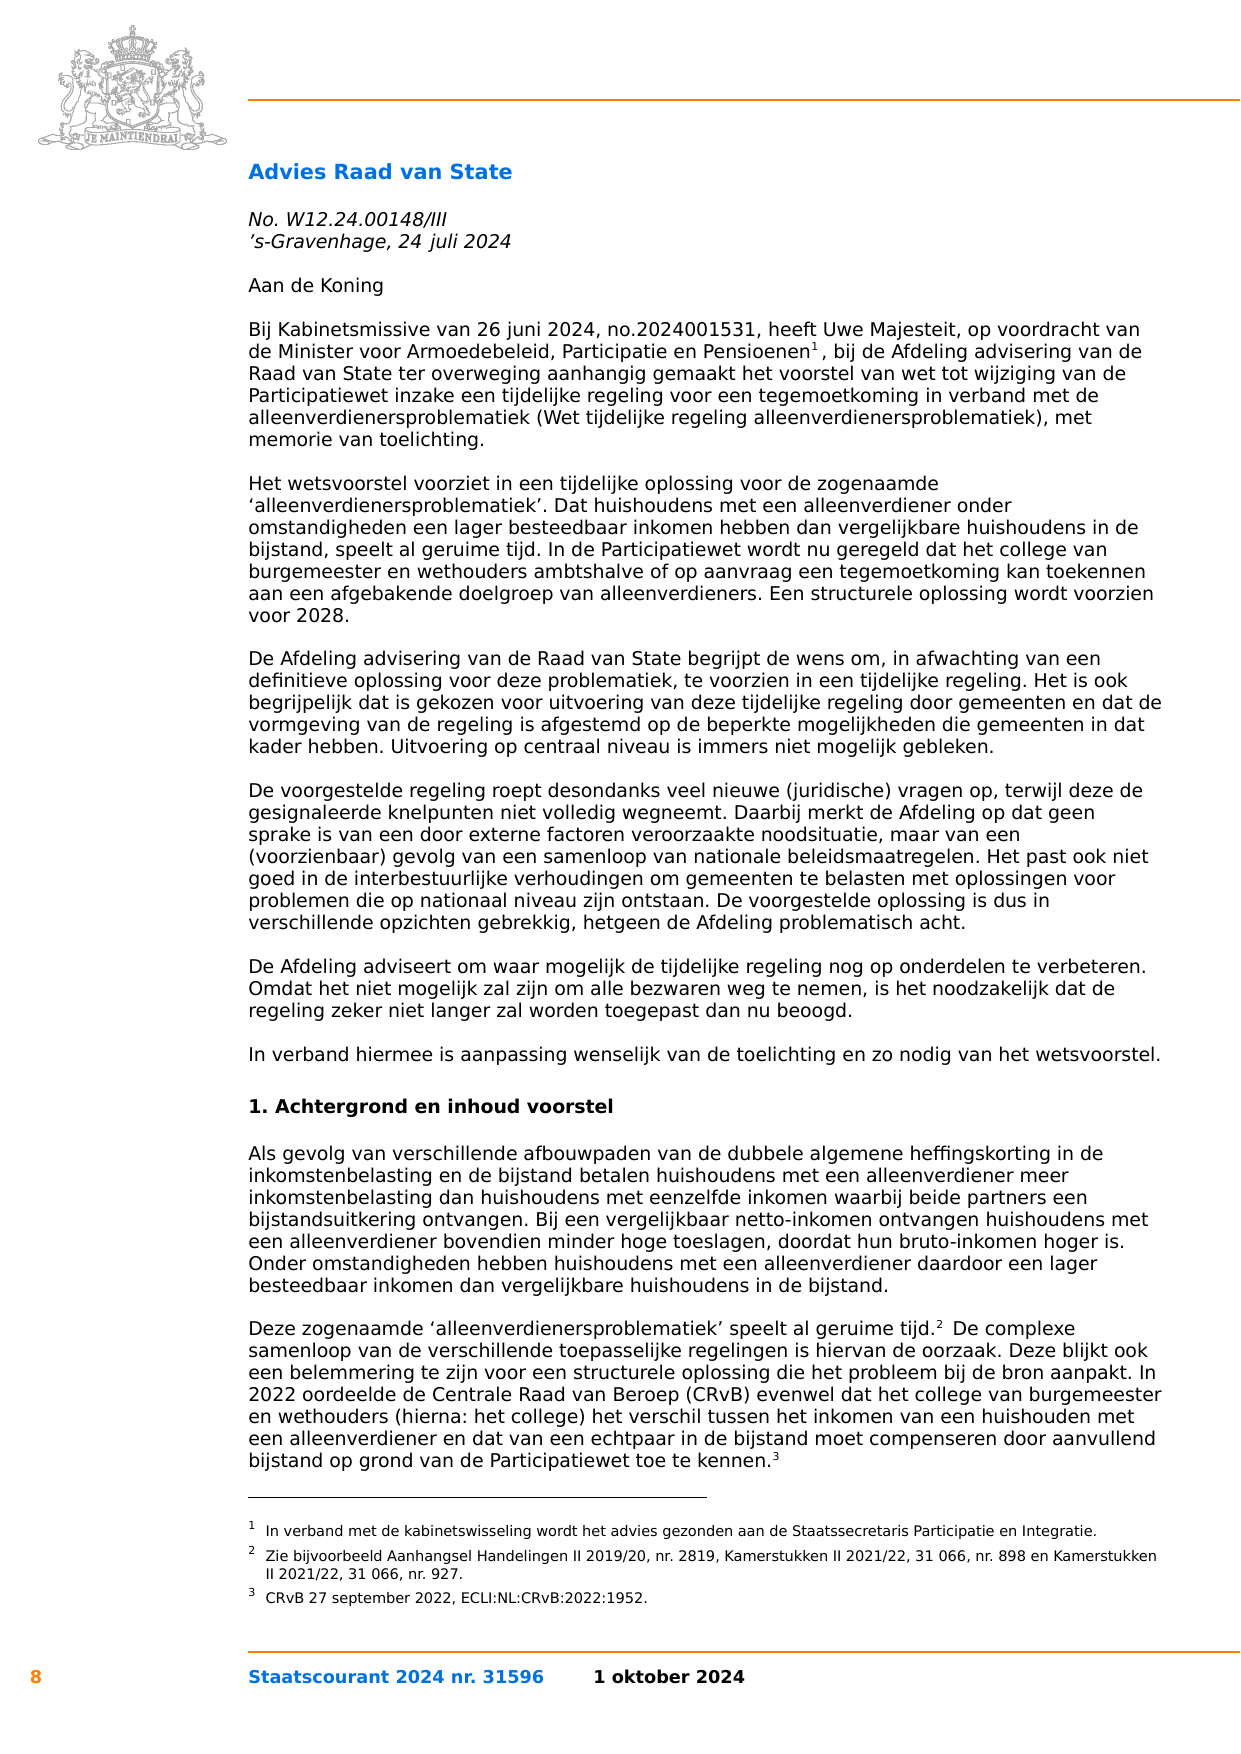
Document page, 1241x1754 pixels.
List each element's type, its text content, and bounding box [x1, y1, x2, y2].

text Deze zogenaamde ‘alleenverdienersproblematiek’ speelt al geruime tijd. De complexe samenloop van de verschillende toepasselijke regelingen is hiervan de oorzaak. Deze blijkt ook een belemmering te zijn voor een structurele oplossing die het probleem bij de bron aanpakt. In 2022 oordeelde de Centrale Raad van Beroep (CRvB) evenwel dat het college van burgemeester en wethouders (hierna: het college) het verschil tussen het inkomen van een huishouden met een alleenverdiener en dat van een echtpaar in de bijstand moet compenseren door aanvullend bijstand op grond van de Participatiewet toe te kennen. [248, 1318, 1163, 1472]
text De Afdeling adviseert om waar mogelijk de tijdelijke regeling nog op onderdelen te verbeteren. Omdat het niet mogelijk zal zijn om alle bezwaren weg te nemen, is het noodzakelijk dat de regeling zeker niet langer zal worden toegepast dan nu beoogd. [248, 956, 1163, 1022]
text No. W12.24.00148/III [248, 209, 1163, 231]
text Aan de Koning [248, 275, 1163, 297]
text Als gevolg van verschillende afbouwpaden van de dubbele algemene heffingskorting in de inkomstenbelasting en de bijstand betalen huishoudens met een alleenverdiener meer inkomstenbelasting dan huishoudens met eenzelfde inkomen waarbij beide partners een bijstandsuitkering ontvangen. Bij een vergelijkbaar netto-inkomen ontvangen huishoudens met een alleenverdiener bovendien minder hoge toeslagen, doordat hun bruto-inkomen hoger is. Onder omstandigheden hebben huishoudens met een alleenverdiener daardoor een lager besteedbaar inkomen dan vergelijkbare huishoudens in de bijstand. [248, 1143, 1163, 1296]
text Het wetsvoorstel voorziet in een tijdelijke oplossing voor de zogenaamde ‘alleenverdienersproblematiek’. Dat huishoudens met een alleenverdiener onder omstandigheden een lager besteedbaar inkomen hebben dan vergelijkbare huishoudens in de bijstand, speelt al geruime tijd. In de Participatiewet wordt nu geregeld dat het college van burgemeester en wethouders ambtshalve of op aanvraag een tegemoetkoming kan toekennen aan een afgebakende doelgroep van alleenverdieners. Een structurele oplossing wordt voorzien voor 2028. [248, 473, 1163, 626]
text De voorgestelde regeling roept desondanks veel nieuwe (juridische) vragen op, terwijl deze de gesignaleerde knelpunten niet volledig wegneemt. Daarbij merkt de Afdeling op dat geen sprake is van een door externe factoren veroorzaakte noodsituatie, maar van een (voorzienbaar) gevolg van een samenloop van nationale beleidsmaatregelen. Het past ook niet goed in de interbestuurlijke verhoudingen om gemeenten te belasten met oplossingen voor problemen die op nationaal niveau zijn ontstaan. De voorgestelde oplossing is dus in verschillende opzichten gebrekkig, hetgeen de Afdeling problematisch acht. [248, 780, 1163, 934]
picture [38, 25, 227, 150]
text ’s-Gravenhage, 24 juli 2024 [248, 231, 1163, 253]
text De Afdeling advisering van de Raad van State begrijpt de wens om, in afwachting van een definitieve oplossing voor deze problematiek, te voorzien in een tijdelijke regeling. Het is ook begrijpelijk dat is gekozen voor uitvoering van deze tijdelijke regeling door gemeenten en dat de vormgeving van de regeling is afgestemd op de beperkte mogelijkheden die gemeenten in dat kader hebben. Uitvoering op centraal niveau is immers niet mogelijk gebleken. [248, 648, 1163, 758]
subtitle Advies Raad van State [248, 160, 1163, 184]
text In verband hiermee is aanpassing wenselijk van de toelichting en zo nodig van het wetsvoorstel. [248, 1044, 1163, 1066]
text Bij Kabinetsmissive van 26 juni 2024, no.2024001531, heeft Uwe Majesteit, op voordracht van de Minister voor Armoedebeleid, Participatie en Pensioenen, bij de Afdeling advisering van de Raad van State ter overweging aanhangig gemaakt het voorstel van wet tot wijziging van de Participatiewet inzake een tijdelijke regeling voor een tegemoetkoming in verband met de alleenverdienersproblematiek (Wet tijdelijke regeling alleenverdienersproblematiek), met memorie van toelichting. [248, 319, 1163, 451]
text Zie bijvoorbeeld Aanhangsel Handelingen II 2019/20, nr. 2819, Kamerstukken II 2021/22, 31 066, nr. 898 en Kamerstukken II 2021/22, 31 066, nr. 927. [248, 1544, 1163, 1583]
text CRvB 27 september 2022, ECLI:NL:CRvB:2022:1952. [248, 1586, 1163, 1608]
subtitle 1. Achtergrond en inhoud voorstel [248, 1096, 1163, 1118]
text In verband met de kabinetswisseling wordt het advies gezonden aan de Staatssecretaris Participatie en Integratie. [248, 1519, 1163, 1541]
